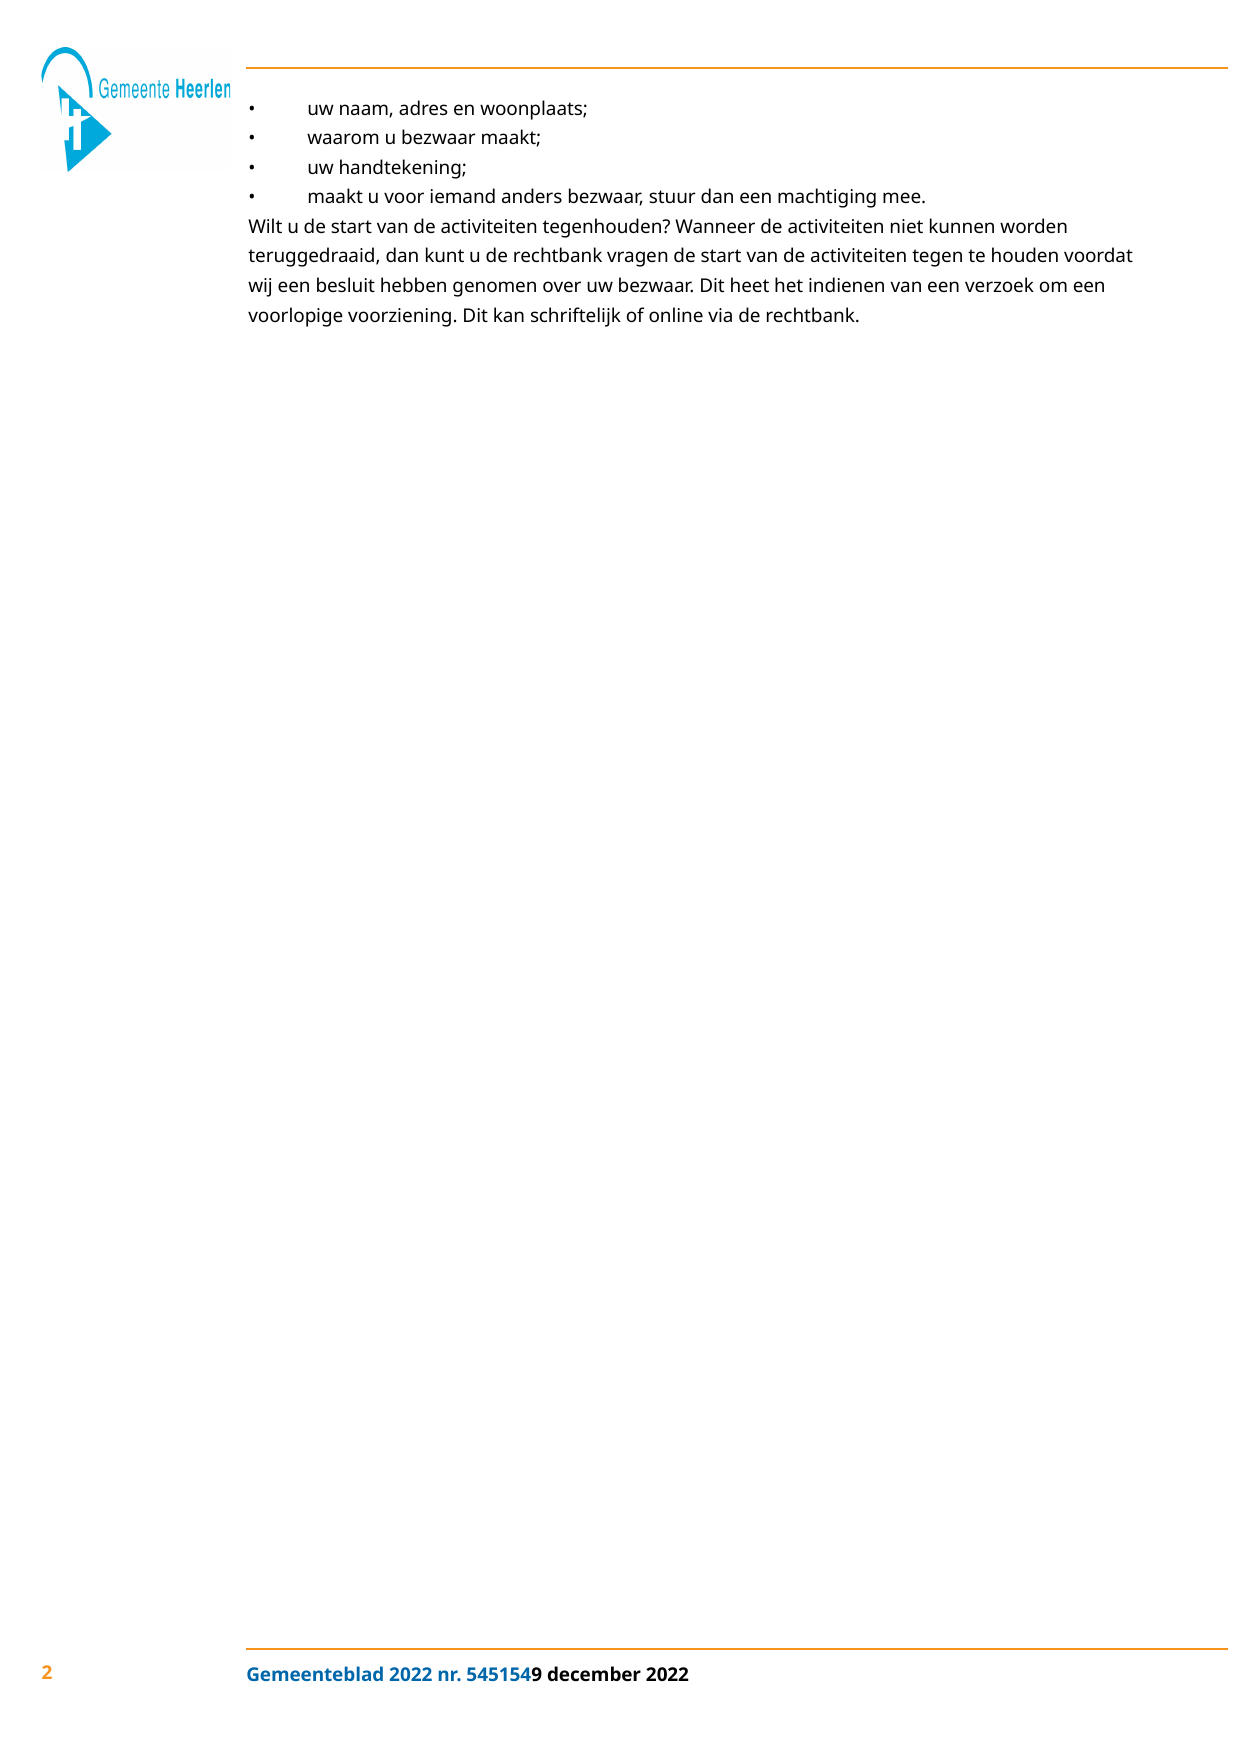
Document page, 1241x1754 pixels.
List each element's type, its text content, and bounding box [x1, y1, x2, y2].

text Wilt u de start van de activiteiten tegenhouden? Wanneer de activiteiten niet kunnen worden teruggedraaid, dan kunt u de rechtbank vragen de start van de activiteiten tegen te houden voordat wij een besluit hebben genomen over uw bezwaar. Dit heet het indienen van een verzoek om een voorlopige voorziening. Dit kan schriftelijk of online via de rechtbank. [248, 213, 1152, 328]
list waarom u bezwaar maakt; [248, 124, 1152, 150]
list maakt u voor iemand anders bezwaar, stuur dan een machtiging mee. [248, 183, 1152, 209]
list uw naam, adres en woonplaats; [248, 95, 1152, 121]
list uw handtekening; [248, 154, 1152, 180]
picture [41, 47, 59, 70]
picture [41, 47, 231, 172]
